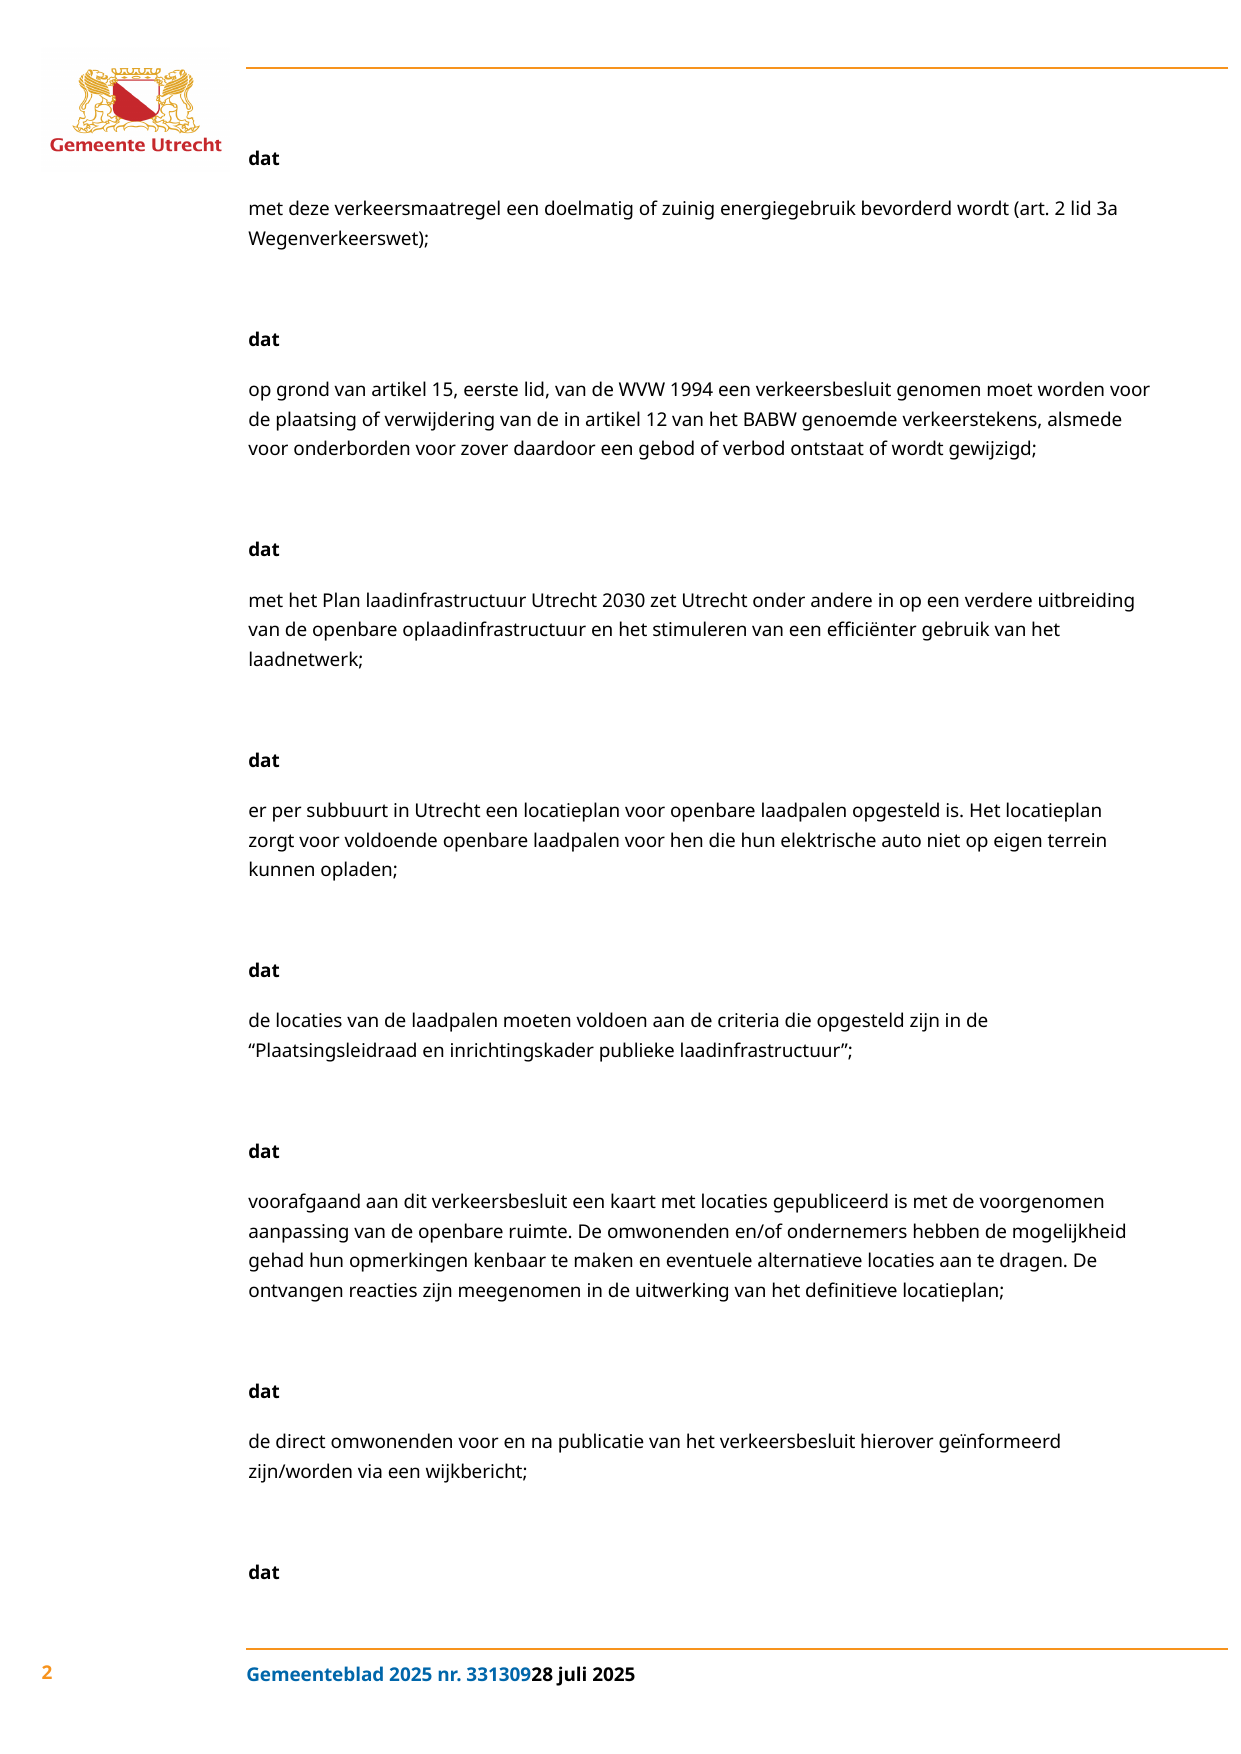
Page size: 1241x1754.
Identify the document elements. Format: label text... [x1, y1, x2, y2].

text dat [248, 326, 1152, 352]
text dat [248, 1559, 1152, 1585]
picture [41, 47, 231, 172]
text voorafgaand aan dit verkeersbesluit een kaart met locaties gepubliceerd is met de voorgenomen aanpassing van de openbare ruimte. De omwonenden en/of ondernemers hebben de mogelijkheid gehad hun opmerkingen kenbaar te maken en eventuele alternatieve locaties aan te dragen. De ontvangen reacties zijn meegenomen in de uitwerking van het definitieve locatieplan; [248, 1188, 1152, 1303]
text de locaties van de laadpalen moeten voldoen aan de criteria die opgesteld zijn in de “Plaatsingsleidraad en inrichtingskader publieke laadinfrastructuur”; [248, 1008, 1152, 1063]
text dat [248, 747, 1152, 773]
text dat [248, 1378, 1152, 1404]
text er per subbuurt in Utrecht een locatieplan voor openbare laadpalen opgesteld is. Het locatieplan zorgt voor voldoende openbare laadpalen voor hen die hun elektrische auto niet op eigen terrein kunnen opladen; [248, 797, 1152, 882]
text dat [248, 1138, 1152, 1164]
text dat [248, 145, 1152, 171]
text met deze verkeersmaatregel een doelmatig of zuinig energiegebruik bevorderd wordt (art. 2 lid 3a Wegenverkeerswet); [248, 196, 1152, 251]
text met het Plan laadinfrastructuur Utrecht 2030 zet Utrecht onder andere in op een verdere uitbreiding van de openbare oplaadinfrastructuur en het stimuleren van een efficiënter gebruik van het laadnetwerk; [248, 587, 1152, 672]
text dat [248, 536, 1152, 562]
text op grond van artikel 15, eerste lid, van de WVW 1994 een verkeersbesluit genomen moet worden voor de plaatsing of verwijdering van de in artikel 12 van het BABW genoemde verkeerstekens, alsmede voor onderborden voor zover daardoor een gebod of verbod ontstaat of wordt gewijzigd; [248, 376, 1152, 461]
text de direct omwonenden voor en na publicatie van het verkeersbesluit hierover geïnformeerd zijn/worden via een wijkbericht; [248, 1428, 1152, 1484]
text dat [248, 957, 1152, 983]
